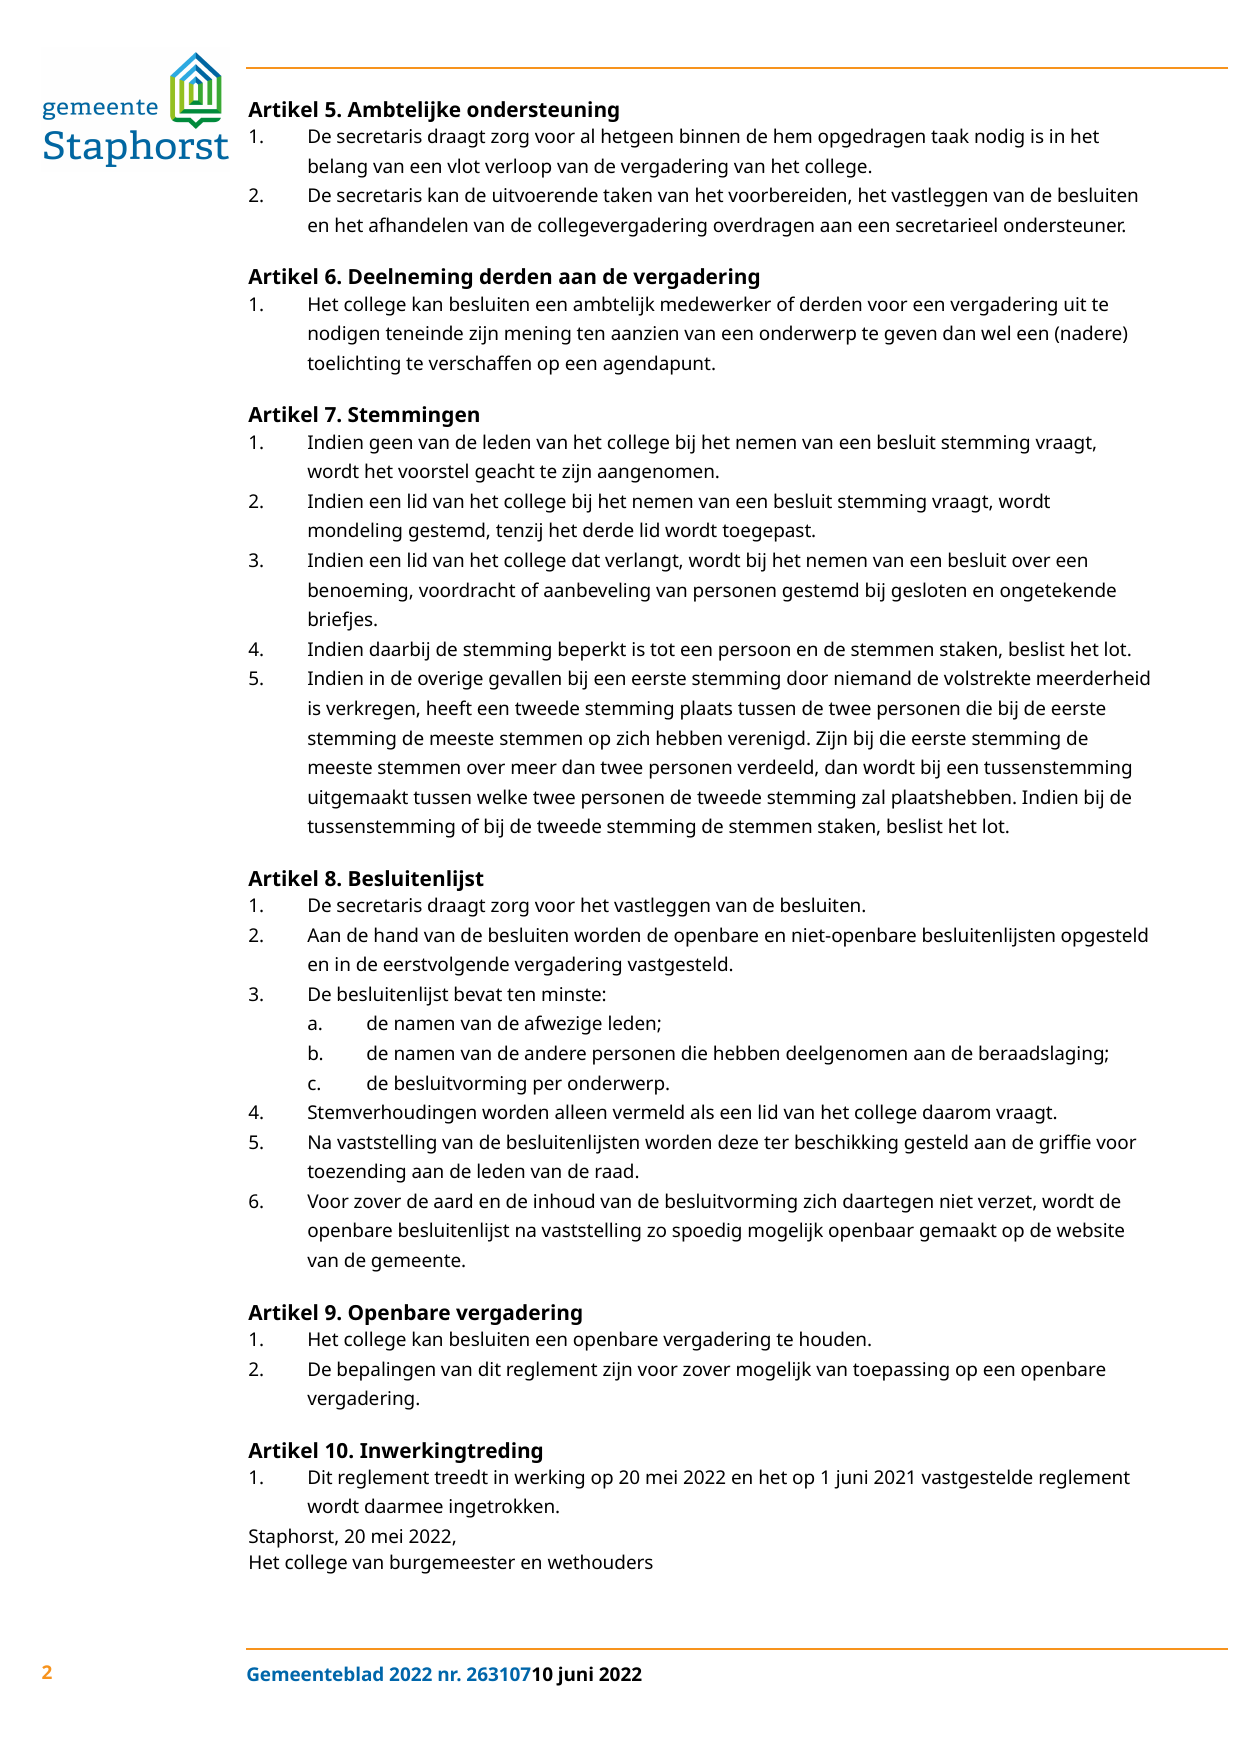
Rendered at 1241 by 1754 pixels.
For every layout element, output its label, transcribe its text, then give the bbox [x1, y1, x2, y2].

list de namen van de afwezige leden; [307, 1011, 1152, 1036]
text Staphorst, 20 mei 2022, [248, 1523, 1152, 1549]
text Het college van burgemeester en wethouders [248, 1549, 1152, 1575]
list De secretaris draagt zorg voor het vastleggen van de besluiten. [248, 892, 1152, 918]
list Het college kan besluiten een openbare vergadering te houden. [248, 1326, 1152, 1352]
list Voor zover de aard en de inhoud van de besluitvorming zich daartegen niet verzet, wordt de openbare besluitenlijst na vaststelling zo spoedig mogelijk openbaar gemaakt op de website van de gemeente. [248, 1188, 1152, 1273]
text Artikel 9. Openbare vergadering [248, 1298, 1152, 1326]
list De secretaris kan de uitvoerende taken van het voorbereiden, het vastleggen van de besluiten en het afhandelen van de collegevergadering overdragen aan een secretarieel ondersteuner. [248, 182, 1152, 238]
list de besluitvorming per onderwerp. [307, 1070, 1152, 1096]
list Indien daarbij de stemming beperkt is tot een persoon en de stemmen staken, beslist het lot. [248, 636, 1152, 662]
list Indien in de overige gevallen bij een eerste stemming door niemand de volstrekte meerderheid is verkregen, heeft een tweede stemming plaats tussen de twee personen die bij de eerste stemming de meeste stemmen op zich hebben verenigd. Zijn bij die eerste stemming de meeste stemmen over meer dan twee personen verdeeld, dan wordt bij een tussenstemming uitgemaakt tussen welke twee personen de tweede stemming zal plaatshebben. Indien bij de tussenstemming of bij de tweede stemming de stemmen staken, beslist het lot. [248, 666, 1152, 839]
list Indien een lid van het college dat verlangt, wordt bij het nemen van een besluit over een benoeming, voordracht of aanbeveling van personen gestemd bij gesloten en ongetekende briefjes. [248, 547, 1152, 632]
list De bepalingen van dit reglement zijn voor zover mogelijk van toepassing op een openbare vergadering. [248, 1356, 1152, 1411]
picture [41, 47, 231, 172]
text Artikel 10. Inwerkingtreding [248, 1436, 1152, 1464]
list Aan de hand van de besluiten worden de openbare en niet-openbare besluitenlijsten opgesteld en in de eerstvolgende vergadering vastgesteld. [248, 922, 1152, 977]
text Artikel 8. Besluitenlijst [248, 864, 1152, 892]
list De secretaris draagt zorg voor al hetgeen binnen de hem opgedragen taak nodig is in het belang van een vlot verloop van de vergadering van het college. [248, 123, 1152, 178]
text Artikel 6. Deelneming derden aan de vergadering [248, 262, 1152, 291]
text Artikel 7. Stemmingen [248, 400, 1152, 429]
text Artikel 5. Ambtelijke ondersteuning [248, 95, 1152, 123]
list Na vaststelling van de besluitenlijsten worden deze ter beschikking gesteld aan de griffie voor toezending aan de leden van de raad. [248, 1129, 1152, 1184]
list Stemverhoudingen worden alleen vermeld als een lid van het college daarom vraagt. [248, 1099, 1152, 1125]
list Dit reglement treedt in werking op 20 mei 2022 en het op 1 juni 2021 vastgestelde reglement wordt daarmee ingetrokken. [248, 1464, 1152, 1519]
list Het college kan besluiten een ambtelijk medewerker of derden voor een vergadering uit te nodigen teneinde zijn mening ten aanzien van een onderwerp te geven dan wel een (nadere) toelichting te verschaffen op een agendapunt. [248, 291, 1152, 376]
list De besluitenlijst bevat ten minste: [248, 981, 1152, 1007]
list de namen van de andere personen die hebben deelgenomen aan de beraadslaging; [307, 1040, 1152, 1066]
list Indien geen van de leden van het college bij het nemen van een besluit stemming vraagt, wordt het voorstel geacht te zijn aangenomen. [248, 429, 1152, 484]
list Indien een lid van het college bij het nemen van een besluit stemming vraagt, wordt mondeling gestemd, tenzij het derde lid wordt toegepast. [248, 488, 1152, 543]
